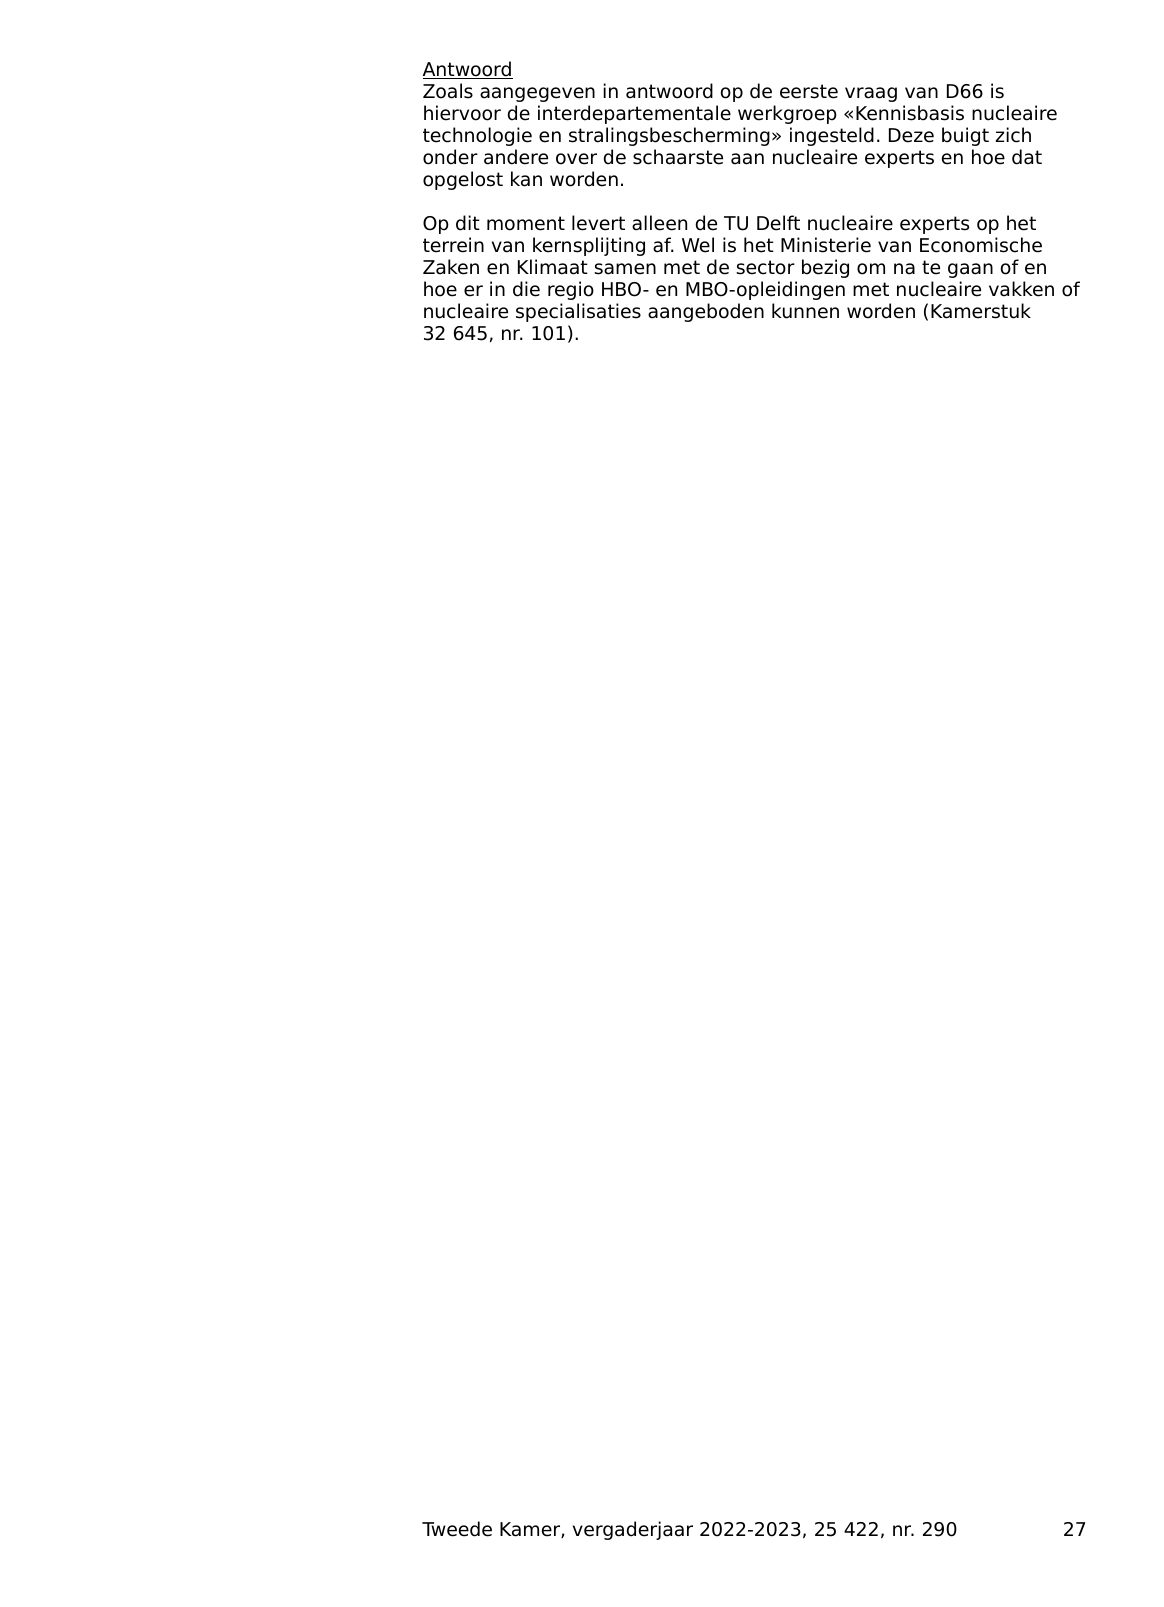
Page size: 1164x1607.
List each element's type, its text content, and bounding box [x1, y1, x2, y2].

text Op dit moment levert alleen de TU Delft nucleaire experts op het terrein van kernsplijting af. Wel is het Ministerie van Economische Zaken en Klimaat samen met de sector bezig om na te gaan of en hoe er in die regio HBO- en MBO-opleidingen met nucleaire vakken of nucleaire specialisaties aangeboden kunnen worden (Kamerstuk 32 645, nr. 101). [422, 213, 1087, 345]
text Antwoord [422, 59, 1087, 81]
text Zoals aangegeven in antwoord op de eerste vraag van D66 is hiervoor de interdepartementale werkgroep «Kennisbasis nucleaire technologie en stralingsbescherming» ingesteld. Deze buigt zich onder andere over de schaarste aan nucleaire experts en hoe dat opgelost kan worden. [422, 81, 1087, 191]
